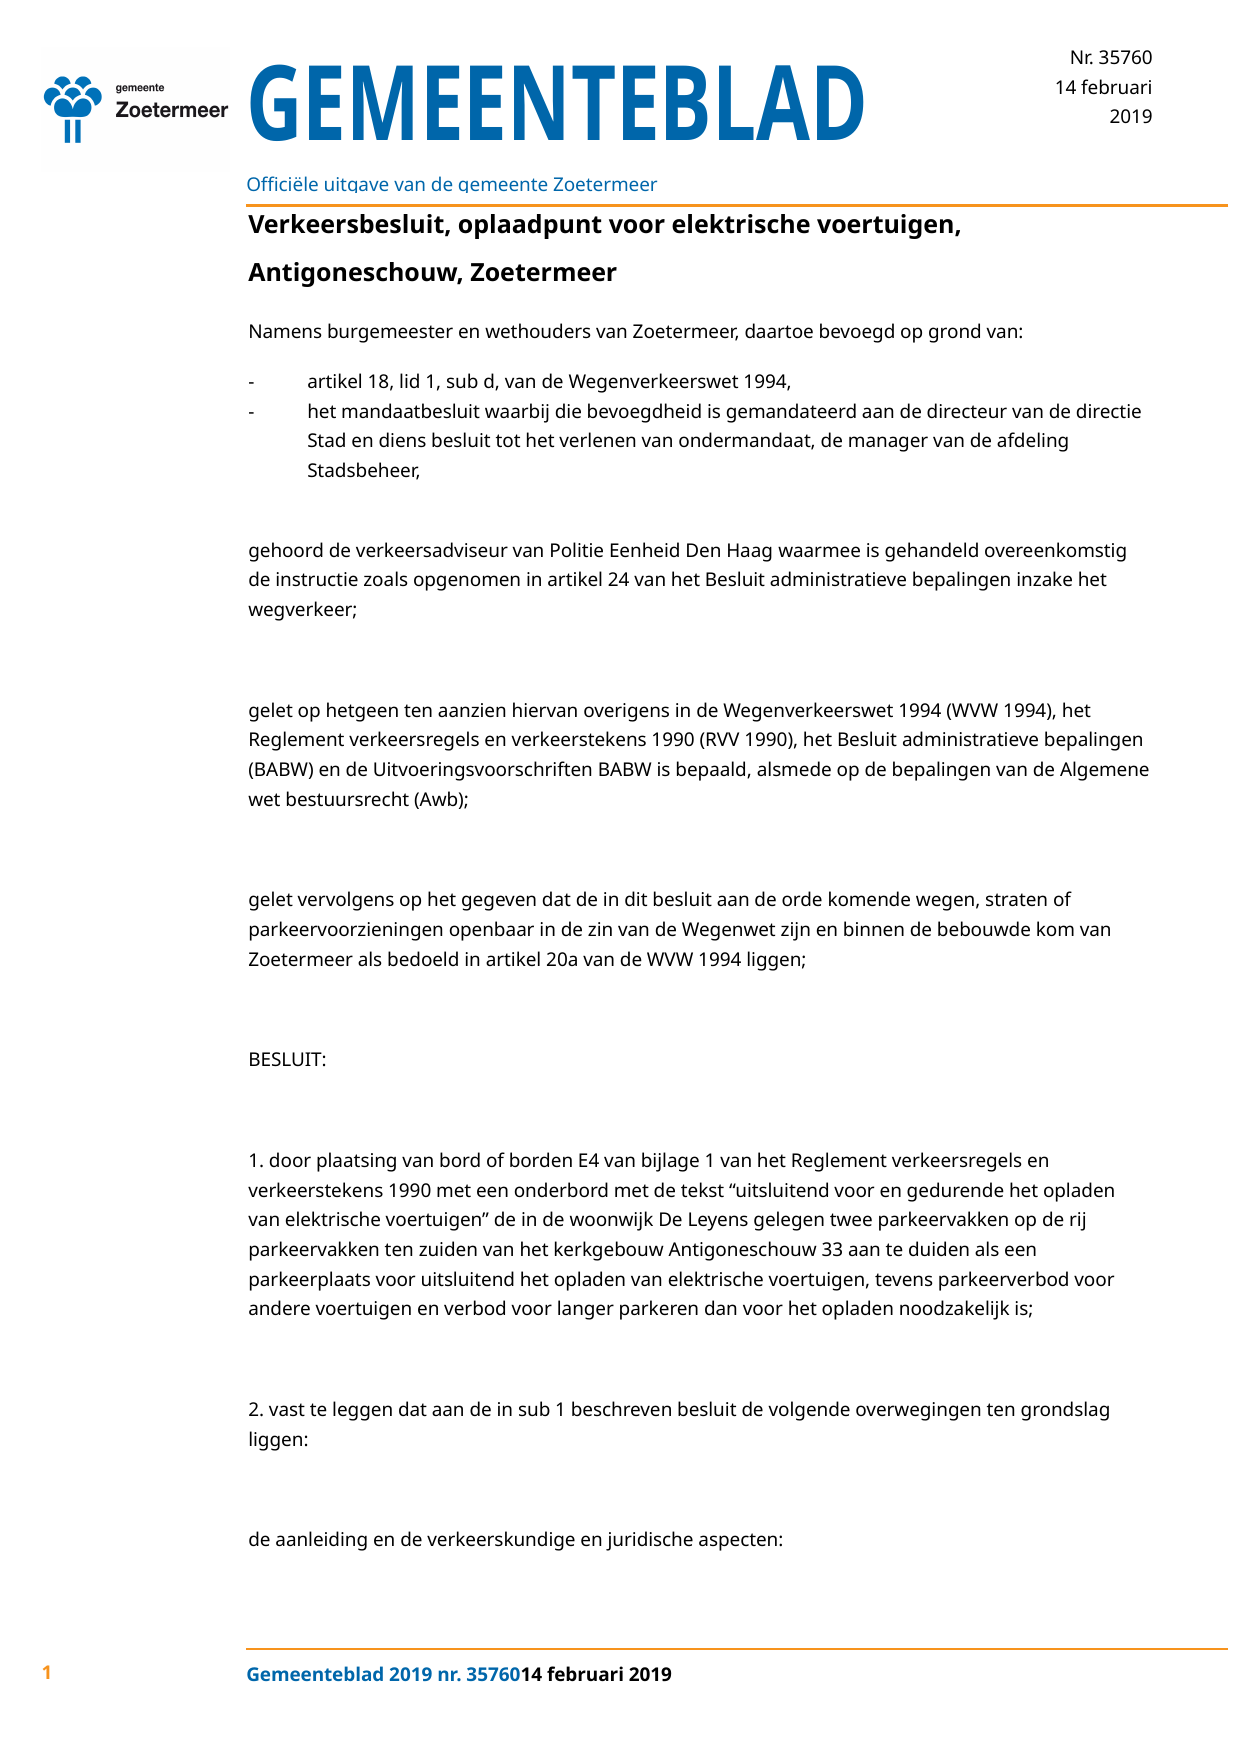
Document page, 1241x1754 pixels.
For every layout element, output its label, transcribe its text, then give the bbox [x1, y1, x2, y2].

text 2. vast te leggen dat aan de in sub 1 beschreven besluit de volgende overwegingen ten grondslag liggen: [248, 1396, 1152, 1452]
text 1. door plaatsing van bord of borden E4 van bijlage 1 van het Reglement verkeersregels en verkeerstekens 1990 met een onderbord met de tekst “uitsluitend voor en gedurende het opladen van elektrische voertuigen” de in de woonwijk De Leyens gelegen twee parkeervakken op de rij parkeervakken ten zuiden van het kerkgebouw Antigoneschouw 33 aan te duiden als een parkeerplaats voor uitsluitend het opladen van elektrische voertuigen, tevens parkeerverbod voor andere voertuigen en verbod voor langer parkeren dan voor het opladen noodzakelijk is; [248, 1147, 1152, 1321]
list artikel 18, lid 1, sub d, van de Wegenverkeerswet 1994, [248, 368, 1152, 394]
text Namens burgemeester en wethouders van Zoetermeer, daartoe bevoegd op grond van: [248, 318, 1152, 344]
list het mandaatbesluit waarbij die bevoegdheid is gemandateerd aan de directeur van de directie Stad en diens besluit tot het verlenen van ondermandaat, de manager van de afdeling Stadsbeheer, [248, 398, 1152, 483]
text Verkeersbesluit, oplaadpunt voor elektrische voertuigen, Antigoneschouw, Zoetermeer [248, 207, 1152, 288]
picture [41, 47, 231, 172]
text gelet op hetgeen ten aanzien hiervan overigens in de Wegenverkeerswet 1994 (WVW 1994), het Reglement verkeersregels en verkeerstekens 1990 (RVV 1990), het Besluit administratieve bepalingen (BABW) en de Uitvoeringsvoorschriften BABW is bepaald, alsmede op de bepalingen van de Algemene wet bestuursrecht (Awb); [248, 697, 1152, 812]
text gelet vervolgens op het gegeven dat de in dit besluit aan de orde komende wegen, straten of parkeervoorzieningen openbaar in de zin van de Wegenwet zijn en binnen de bebouwde kom van Zoetermeer als bedoeld in artikel 20a van de WVW 1994 liggen; [248, 887, 1152, 972]
text gehoord de verkeersadviseur van Politie Eenheid Den Haag waarmee is gehandeld overeenkomstig de instructie zoals opgenomen in artikel 24 van het Besluit administratieve bepalingen inzake het wegverkeer; [248, 537, 1152, 622]
text BESLUIT: [248, 1047, 1152, 1072]
text de aanleiding en de verkeerskundige en juridische aspecten: [248, 1527, 1152, 1552]
